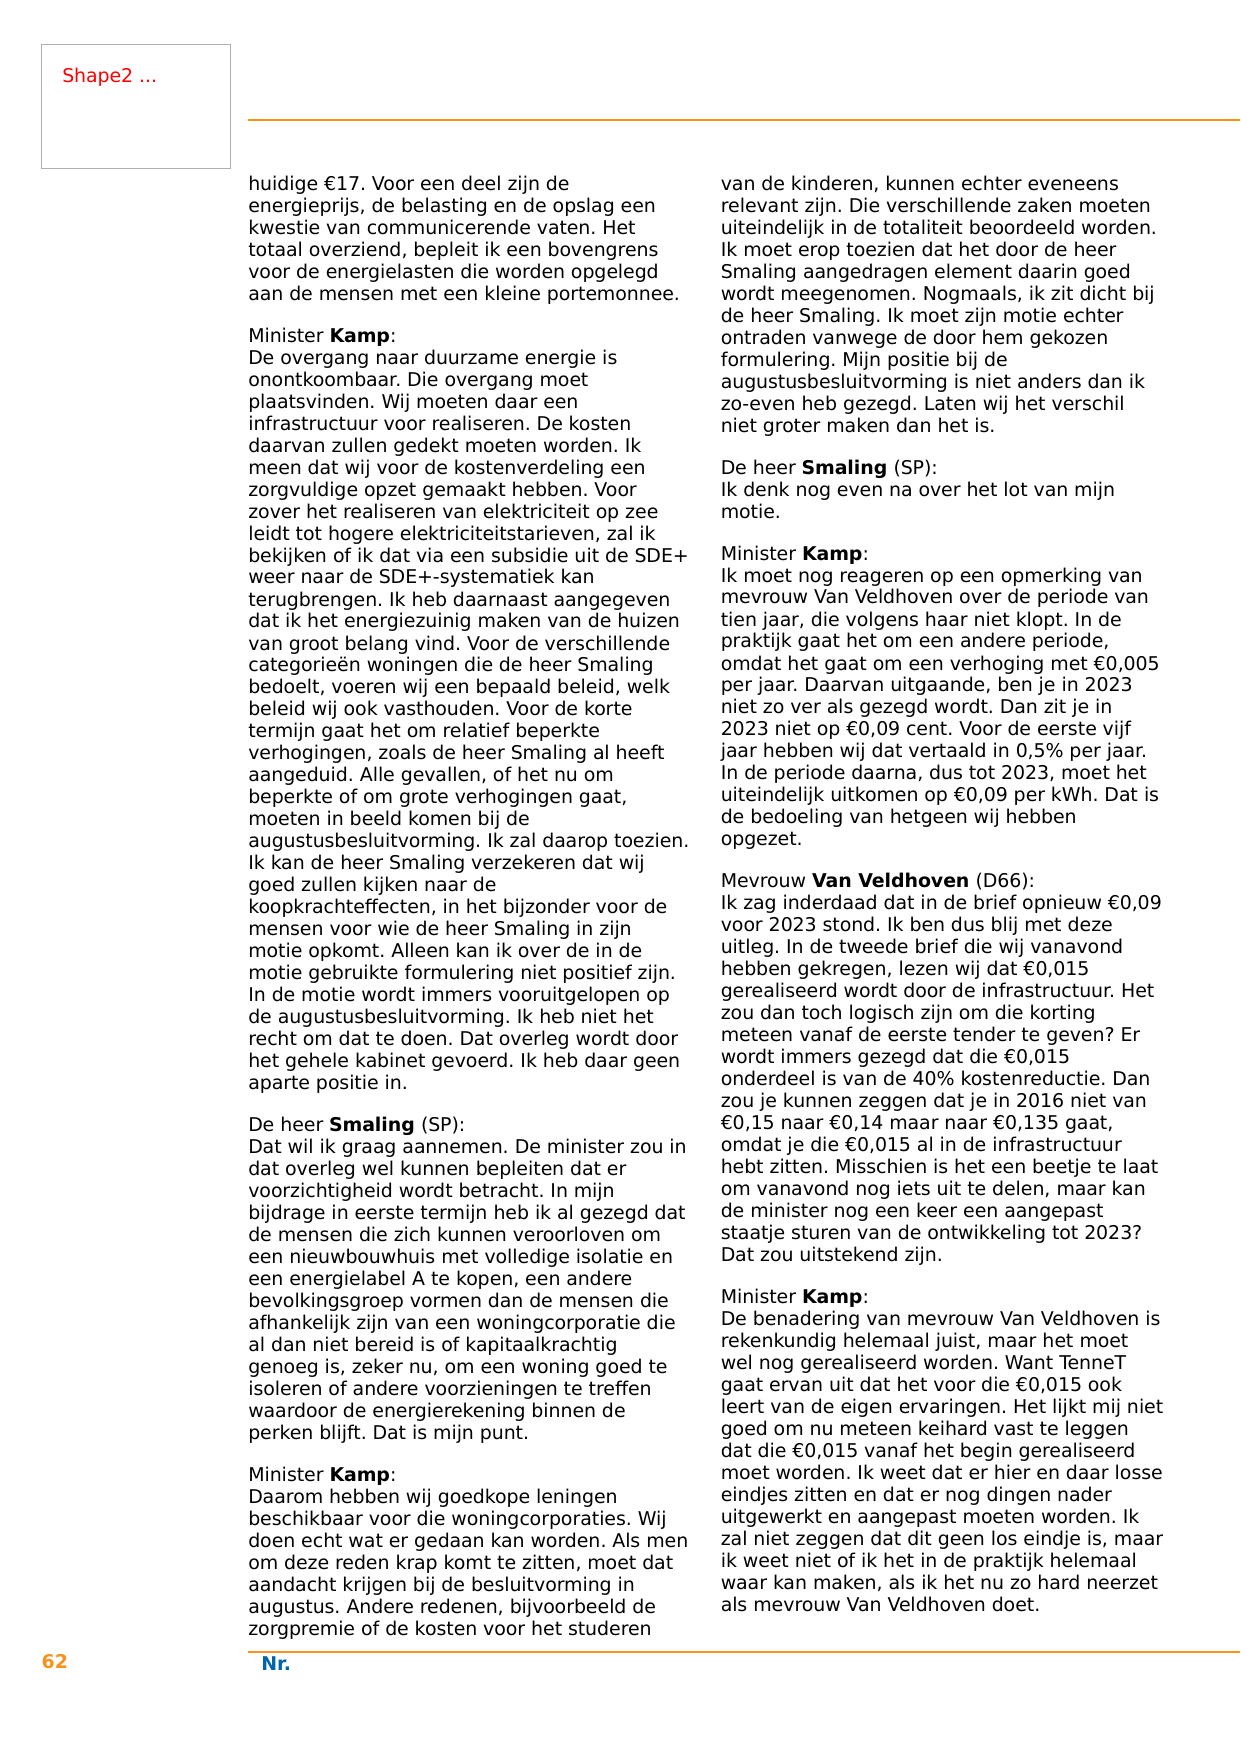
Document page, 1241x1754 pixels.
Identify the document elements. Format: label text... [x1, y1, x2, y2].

text huidige €17. Voor een deel zijn de energieprijs, de belasting en de opslag een kwestie van communicerende vaten. Het totaal overziend, bepleit ik een bovengrens voor de energielasten die worden opgelegd aan de mensen met een kleine portemonnee. [248, 173, 691, 305]
text De overgang naar duurzame energie is onontkoombaar. Die overgang moet plaatsvinden. Wij moeten daar een infrastructuur voor realiseren. De kosten daarvan zullen gedekt moeten worden. Ik meen dat wij voor de kostenverdeling een zorgvuldige opzet gemaakt hebben. Voor zover het realiseren van elektriciteit op zee leidt tot hogere elektriciteitstarieven, zal ik bekijken of ik dat via een subsidie uit de SDE+ weer naar de SDE+-systematiek kan terugbrengen. Ik heb daarnaast aangegeven dat ik het energiezuinig maken van de huizen van groot belang vind. Voor de verschillende categorieën woningen die de heer Smaling bedoelt, voeren wij een bepaald beleid, welk beleid wij ook vasthouden. Voor de korte termijn gaat het om relatief beperkte verhogingen, zoals de heer Smaling al heeft aangeduid. Alle gevallen, of het nu om beperkte of om grote verhogingen gaat, moeten in beeld komen bij de augustusbesluitvorming. Ik zal daarop toezien. Ik kan de heer Smaling verzekeren dat wij goed zullen kijken naar de koopkrachteffecten, in het bijzonder voor de mensen voor wie de heer Smaling in zijn motie opkomt. Alleen kan ik over de in de motie gebruikte formulering niet positief zijn. In de motie wordt immers vooruitgelopen op de augustusbesluitvorming. Ik heb niet het recht om dat te doen. Dat overleg wordt door het gehele kabinet gevoerd. Ik heb daar geen aparte positie in. [248, 347, 691, 1094]
text Minister Kamp: [721, 542, 1163, 564]
text Ik denk nog even na over het lot van mijn motie. [721, 478, 1163, 522]
text De heer Smaling (SP): [248, 1114, 691, 1136]
text Ik moet nog reageren op een opmerking van mevrouw Van Veldhoven over de periode van tien jaar, die volgens haar niet klopt. In de praktijk gaat het om een andere periode, omdat het gaat om een verhoging met €0,005 per jaar. Daarvan uitgaande, ben je in 2023 niet zo ver als gezegd wordt. Dan zit je in 2023 niet op €0,09 cent. Voor de eerste vijf jaar hebben wij dat vertaald in 0,5% per jaar. In de periode daarna, dus tot 2023, moet het uiteindelijk uitkomen op €0,09 per kWh. Dat is de bedoeling van hetgeen wij hebben opgezet. [721, 564, 1163, 850]
text van de kinderen, kunnen echter eveneens relevant zijn. Die verschillende zaken moeten uiteindelijk in de totaliteit beoordeeld worden. Ik moet erop toezien dat het door de heer Smaling aangedragen element daarin goed wordt meegenomen. Nogmaals, ik zit dicht bij de heer Smaling. Ik moet zijn motie echter ontraden vanwege de door hem gekozen formulering. Mijn positie bij de augustusbesluitvorming is niet anders dan ik zo-even heb gezegd. Laten wij het verschil niet groter maken dan het is. [721, 173, 1163, 437]
text De heer Smaling (SP): [721, 457, 1163, 478]
text De benadering van mevrouw Van Veldhoven is rekenkundig helemaal juist, maar het moet wel nog gerealiseerd worden. Want TenneT gaat ervan uit dat het voor die €0,015 ook leert van de eigen ervaringen. Het lijkt mij niet goed om nu meteen keihard vast te leggen dat die €0,015 vanaf het begin gerealiseerd moet worden. Ik weet dat er hier en daar losse eindjes zitten en dat er nog dingen nader uitgewerkt en aangepast moeten worden. Ik zal niet zeggen dat dit geen los eindje is, maar ik weet niet of ik het in de praktijk helemaal waar kan maken, als ik het nu zo hard neerzet als mevrouw Van Veldhoven doet. [721, 1308, 1163, 1616]
text Dat wil ik graag aannemen. De minister zou in dat overleg wel kunnen bepleiten dat er voorzichtigheid wordt betracht. In mijn bijdrage in eerste termijn heb ik al gezegd dat de mensen die zich kunnen veroorloven om een nieuwbouwhuis met volledige isolatie en een energielabel A te kopen, een andere bevolkingsgroep vormen dan de mensen die afhankelijk zijn van een woningcorporatie die al dan niet bereid is of kapitaalkrachtig genoeg is, zeker nu, om een woning goed te isoleren of andere voorzieningen te treffen waardoor de energierekening binnen de perken blijft. Dat is mijn punt. [248, 1136, 691, 1444]
text Minister Kamp: [248, 1464, 691, 1486]
text Ik zag inderdaad dat in de brief opnieuw €0,09 voor 2023 stond. Ik ben dus blij met deze uitleg. In de tweede brief die wij vanavond hebben gekregen, lezen wij dat €0,015 gerealiseerd wordt door de infrastructuur. Het zou dan toch logisch zijn om die korting meteen vanaf de eerste tender te geven? Er wordt immers gezegd dat die €0,015 onderdeel is van de 40% kostenreductie. Dan zou je kunnen zeggen dat je in 2016 niet van €0,15 naar €0,14 maar naar €0,135 gaat, omdat je die €0,015 al in de infrastructuur hebt zitten. Misschien is het een beetje te laat om vanavond nog iets uit te delen, maar kan de minister nog een keer een aangepast staatje sturen van de ontwikkeling tot 2023? Dat zou uitstekend zijn. [721, 892, 1163, 1266]
text Daarom hebben wij goedkope leningen beschikbaar voor die woningcorporaties. Wij doen echt wat er gedaan kan worden. Als men om deze reden krap komt te zitten, moet dat aandacht krijgen bij de besluitvorming in augustus. Andere redenen, bijvoorbeeld de zorgpremie of de kosten voor het studeren [248, 1486, 691, 1639]
text Minister Kamp: [248, 325, 691, 347]
text Minister Kamp: [721, 1286, 1163, 1308]
text Mevrouw Van Veldhoven (D66): [721, 870, 1163, 892]
